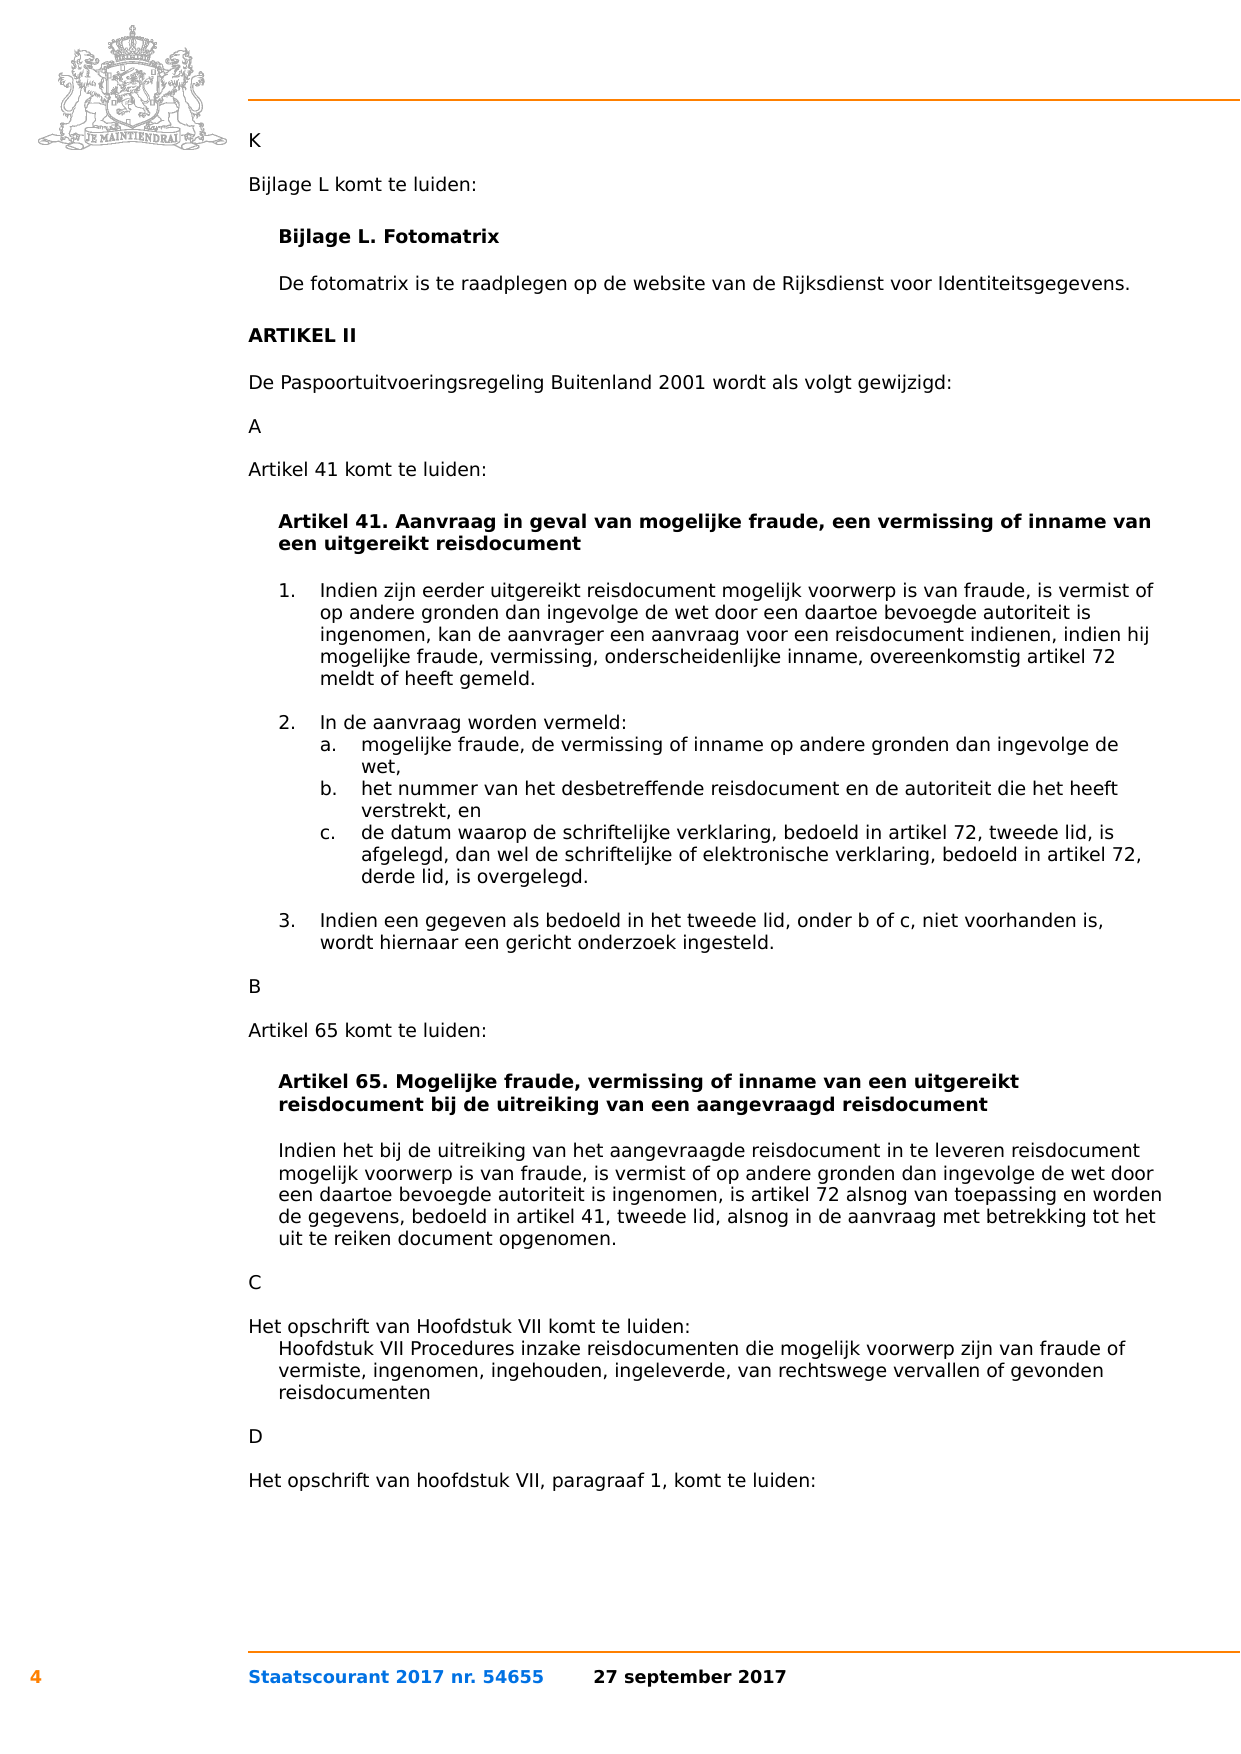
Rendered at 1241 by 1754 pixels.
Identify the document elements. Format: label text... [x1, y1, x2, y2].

subtitle Bijlage L. Fotomatrix [278, 226, 1163, 248]
text K [248, 130, 1163, 152]
text D [248, 1426, 1163, 1448]
text Artikel 41 komt te luiden: [248, 459, 1163, 481]
text De Paspoortuitvoeringsregeling Buitenland 2001 wordt als volgt gewijzigd: [248, 372, 1163, 394]
text De fotomatrix is te raadplegen op de website van de Rijksdienst voor Identiteitsgegevens. [278, 273, 1163, 295]
subtitle ARTIKEL II [248, 325, 1163, 347]
subtitle Artikel 41. Aanvraag in geval van mogelijke fraude, een vermissing of inname van een uitgereikt reisdocument [278, 511, 1163, 555]
text Indien het bij de uitreiking van het aangevraagde reisdocument in te leveren reisdocument mogelijk voorwerp is van fraude, is vermist of op andere gronden dan ingevolge de wet door een daartoe bevoegde autoriteit is ingenomen, is artikel 72 alsnog van toepassing en worden de gegevens, bedoeld in artikel 41, tweede lid, alsnog in de aanvraag met betrekking tot het uit te reiken document opgenomen. [278, 1140, 1163, 1250]
picture [38, 25, 227, 150]
text b. het nummer van het desbetreffende reisdocument en de autoriteit die het heeft verstrekt, en [319, 778, 1163, 822]
text C [248, 1272, 1163, 1294]
text A [248, 416, 1163, 437]
text 3. Indien een gegeven als bedoeld in het tweede lid, onder b of c, niet voorhanden is, wordt hiernaar een gericht onderzoek ingesteld. [278, 910, 1163, 954]
text Het opschrift van Hoofdstuk VII komt te luiden: [248, 1316, 1163, 1338]
text Het opschrift van hoofdstuk VII, paragraaf 1, komt te luiden: [248, 1470, 1163, 1492]
subtitle Artikel 65. Mogelijke fraude, vermissing of inname van een uitgereikt reisdocument bij de uitreiking van een aangevraagd reisdocument [278, 1071, 1163, 1115]
text a. mogelijke fraude, de vermissing of inname op andere gronden dan ingevolge de wet, [319, 734, 1163, 778]
text B [248, 976, 1163, 998]
text c. de datum waarop de schriftelijke verklaring, bedoeld in artikel 72, tweede lid, is afgelegd, dan wel de schriftelijke of elektronische verklaring, bedoeld in artikel 72, derde lid, is overgelegd. [319, 822, 1163, 888]
text Bijlage L komt te luiden: [248, 174, 1163, 196]
text 2. In de aanvraag worden vermeld: [278, 712, 1163, 734]
text 1. Indien zijn eerder uitgereikt reisdocument mogelijk voorwerp is van fraude, is vermist of op andere gronden dan ingevolge de wet door een daartoe bevoegde autoriteit is ingenomen, kan de aanvrager een aanvraag voor een reisdocument indienen, indien hij mogelijke fraude, vermissing, onderscheidenlijke inname, overeenkomstig artikel 72 meldt of heeft gemeld. [278, 580, 1163, 690]
text Hoofdstuk VII Procedures inzake reisdocumenten die mogelijk voorwerp zijn van fraude of vermiste, ingenomen, ingehouden, ingeleverde, van rechtswege vervallen of gevonden reisdocumenten [278, 1338, 1163, 1404]
text Artikel 65 komt te luiden: [248, 1019, 1163, 1041]
